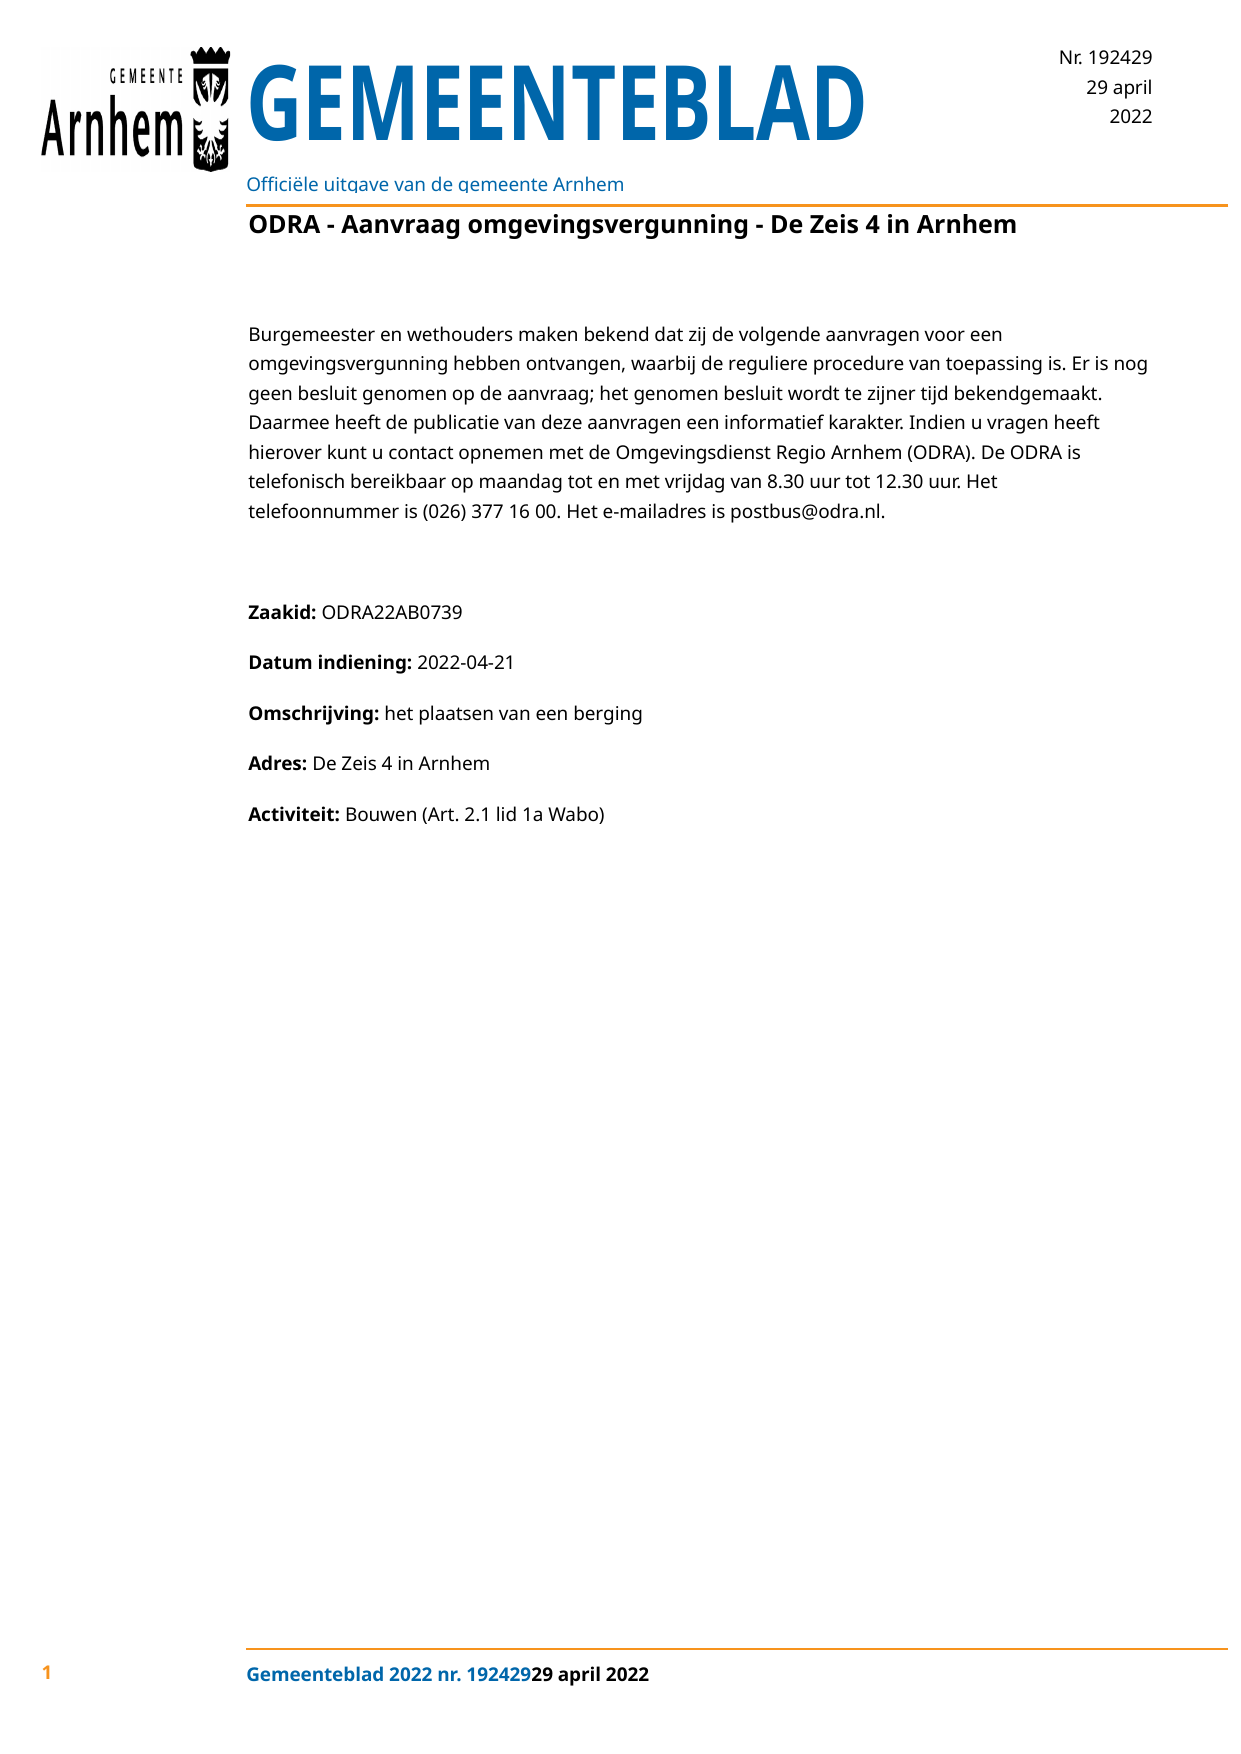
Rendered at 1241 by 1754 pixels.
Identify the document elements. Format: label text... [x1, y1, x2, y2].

text Omschrijving: het plaatsen van een berging [248, 700, 1152, 726]
text Adres: De Zeis 4 in Arnhem [248, 750, 1152, 776]
text Burgemeester en wethouders maken bekend dat zij de volgende aanvragen voor een omgevingsvergunning hebben ontvangen, waarbij de reguliere procedure van toepassing is. Er is nog geen besluit genomen op de aanvraag; het genomen besluit wordt te zijner tijd bekendgemaakt. Daarmee heeft de publicatie van deze aanvragen een informatief karakter. Indien u vragen heeft hierover kunt u contact opnemen met de Omgevingsdienst Regio Arnhem (ODRA). De ODRA is telefonisch bereikbaar op maandag tot en met vrijdag van 8.30 uur tot 12.30 uur. Het telefoonnummer is (026) 377 16 00. Het e-mailadres is postbus@odra.nl. [248, 321, 1152, 524]
picture [41, 47, 231, 172]
text Datum indiening: 2022-04-21 [248, 649, 1152, 675]
text Activiteit: Bouwen (Art. 2.1 lid 1a Wabo) [248, 801, 1152, 826]
text Zaakid: ODRA22AB0739 [248, 599, 1152, 625]
text ODRA - Aanvraag omgevingsvergunning - De Zeis 4 in Arnhem [248, 207, 1152, 241]
